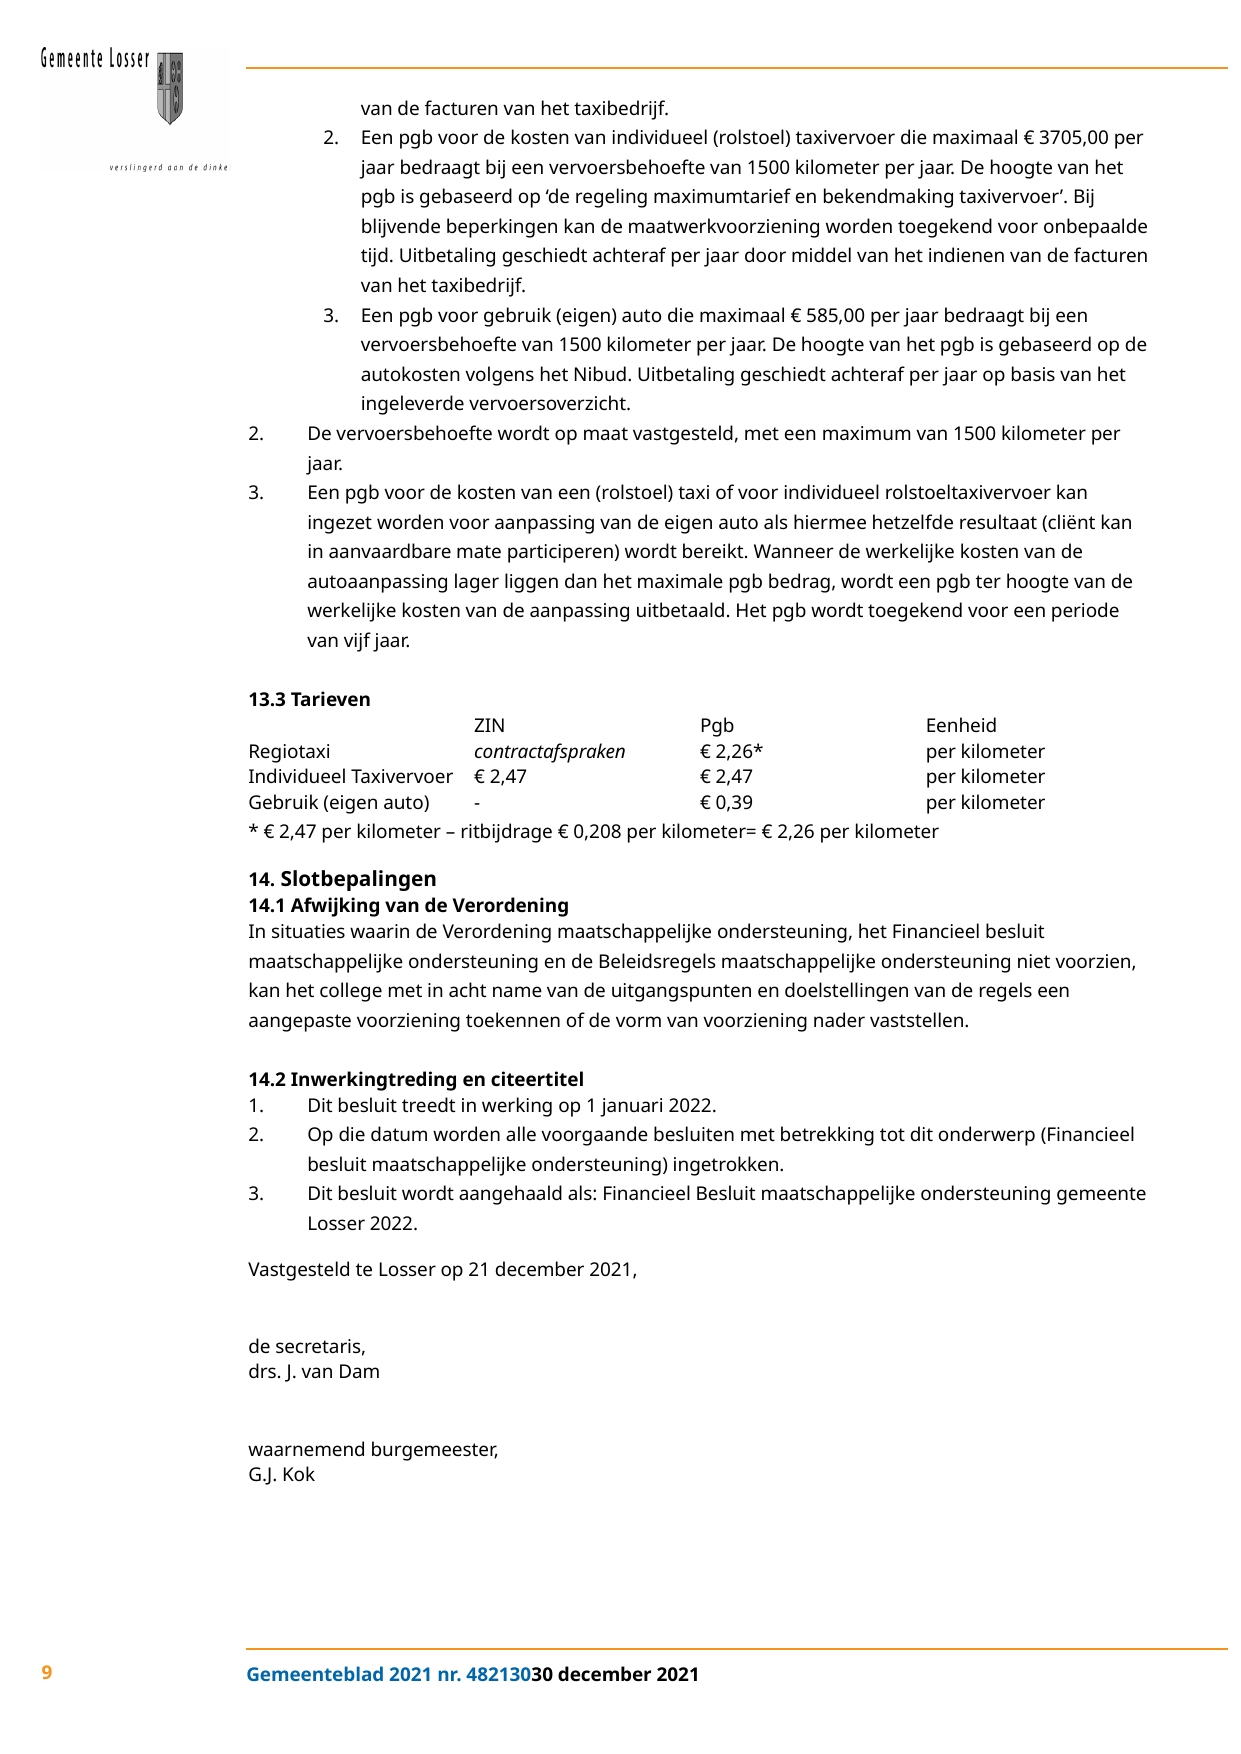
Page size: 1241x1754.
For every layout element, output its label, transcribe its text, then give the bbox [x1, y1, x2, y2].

text * € 2,47 per kilometer – ritbijdrage € 0,208 per kilometer= € 2,26 per kilometer [248, 818, 1152, 844]
table_cell Gebruik (eigen auto) [248, 790, 474, 815]
table_cell € 2,26* [700, 738, 926, 764]
text drs. J. van Dam [248, 1359, 1152, 1384]
list van de facturen van het taxibedrijf. [323, 95, 1152, 121]
table_cell Regiotaxi [248, 738, 474, 764]
list De vervoersbehoefte wordt op maat vastgesteld, met een maximum van 1500 kilometer per jaar. [248, 420, 1152, 476]
text 13.3 Tarieven [248, 686, 1152, 712]
text 14. Slotbepalingen [248, 864, 1152, 892]
table_cell per kilometer [926, 790, 1152, 815]
list Op die datum worden alle voorgaande besluiten met betrekking tot dit onderwerp (Financieel besluit maatschappelijke ondersteuning) ingetrokken. [248, 1121, 1152, 1177]
text In situaties waarin de Verordening maatschappelijke ondersteuning, het Financieel besluit maatschappelijke ondersteuning en de Beleidsregels maatschappelijke ondersteuning niet voorzien, kan het college met in acht name van de uitgangspunten en doelstellingen van de regels een aangepaste voorziening toekennen of de vorm van voorziening nader vaststellen. [248, 918, 1152, 1033]
table_cell € 2,47 [700, 764, 926, 789]
table_header ZIN [474, 712, 700, 738]
table_header [248, 712, 474, 738]
list Een pgb voor de kosten van individueel (rolstoel) taxivervoer die maximaal € 3705,00 per jaar bedraagt bij een vervoersbehoefte van 1500 kilometer per jaar. De hoogte van het pgb is gebaseerd op ‘de regeling maximumtarief en bekendmaking taxivervoer’. Bij blijvende beperkingen kan de maatwerkvoorziening worden toegekend voor onbepaalde tijd. Uitbetaling geschiedt achteraf per jaar door middel van het indienen van de facturen van het taxibedrijf. [323, 124, 1152, 298]
table_cell per kilometer [926, 764, 1152, 789]
table_cell Individueel Taxivervoer [248, 764, 474, 789]
list Een pgb voor de kosten van een (rolstoel) taxi of voor individueel rolstoeltaxivervoer kan ingezet worden voor aanpassing van de eigen auto als hiermee hetzelfde resultaat (cliënt kan in aanvaardbare mate participeren) wordt bereikt. Wanneer de werkelijke kosten van de autoaanpassing lager liggen dan het maximale pgb bedrag, wordt een pgb ter hoogte van de werkelijke kosten van de aanpassing uitbetaald. Het pgb wordt toegekend voor een periode van vijf jaar. [248, 479, 1152, 653]
picture [41, 47, 231, 172]
table_header Pgb [700, 712, 926, 738]
text 14.1 Afwijking van de Verordening [248, 892, 1152, 918]
table_cell € 0,39 [700, 790, 926, 815]
table_header Eenheid [926, 712, 1152, 738]
text waarnemend burgemeester, [248, 1436, 1152, 1462]
text 14.2 Inwerkingtreding en citeertitel [248, 1066, 1152, 1092]
table_cell contractafspraken [474, 738, 700, 764]
text de secretaris, [248, 1333, 1152, 1359]
list Een pgb voor gebruik (eigen) auto die maximaal € 585,00 per jaar bedraagt bij een vervoersbehoefte van 1500 kilometer per jaar. De hoogte van het pgb is gebaseerd op de autokosten volgens het Nibud. Uitbetaling geschiedt achteraf per jaar op basis van het ingeleverde vervoersoverzicht. [323, 302, 1152, 416]
list Dit besluit treedt in werking op 1 januari 2022. [248, 1092, 1152, 1118]
table_cell € 2,47 [474, 764, 700, 789]
table_cell per kilometer [926, 738, 1152, 764]
text G.J. Kok [248, 1462, 1152, 1487]
text Vastgesteld te Losser op 21 december 2021, [248, 1256, 1152, 1282]
list Dit besluit wordt aangehaald als: Financieel Besluit maatschappelijke ondersteuning gemeente Losser 2022. [248, 1181, 1152, 1236]
table_cell - [474, 790, 700, 815]
